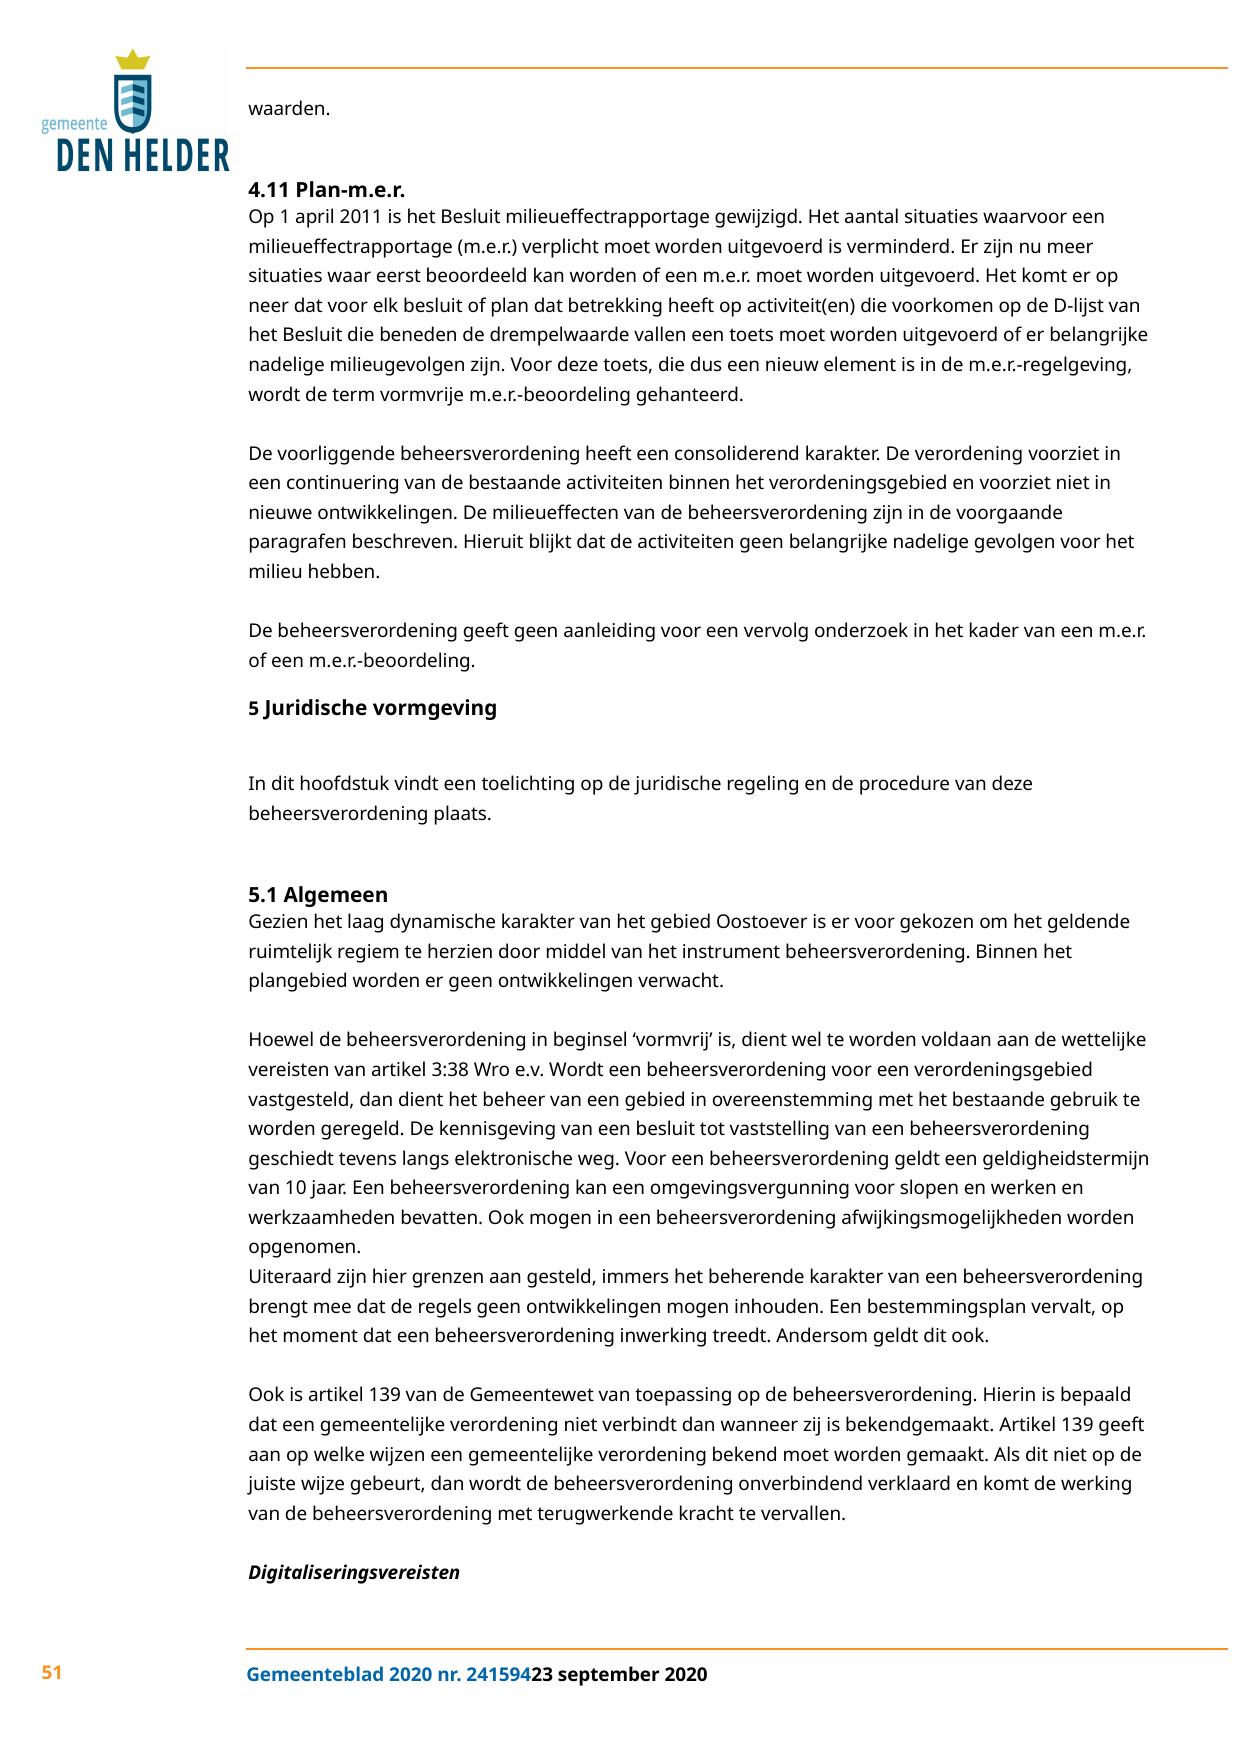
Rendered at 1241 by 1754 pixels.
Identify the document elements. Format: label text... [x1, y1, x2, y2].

picture [182, 144, 187, 165]
text In dit hoofdstuk vindt een toelichting op de juridische regeling en de procedure van deze beheersverordening plaats. [248, 770, 1152, 826]
text 5 Juridische vormgeving [248, 693, 1152, 721]
picture [130, 157, 135, 172]
picture [41, 47, 231, 172]
text De voorliggende beheersverordening heeft een consoliderend karakter. De verordening voorziet in een continuering van de bestaande activiteiten binnen het verordeningsgebied en voorziet niet in nieuwe ontwikkelingen. De milieueffecten van de beheersverordening zijn in de voorgaande paragrafen beschreven. Hieruit blijkt dat de activiteiten geen belangrijke nadelige gevolgen voor het milieu hebben. [248, 440, 1152, 584]
text 5.1 Algemeen [248, 880, 1152, 908]
picture [100, 154, 106, 172]
text 4.11 Plan-m.e.r. [248, 175, 1152, 203]
picture [220, 160, 224, 172]
text Uiteraard zijn hier grenzen aan gesteld, immers het beherende karakter van een beheersverordening brengt mee dat de regels geen ontwikkelingen mogen inhouden. Een bestemmingsplan vervalt, op het moment dat een beheersverordening inwerking treedt. Andersom geldt dit ook. [248, 1263, 1152, 1348]
text Digitaliseringsvereisten [248, 1559, 1152, 1585]
text Ook is artikel 139 van de Gemeentewet van toepassing op de beheersverordening. Hierin is bepaald dat een gemeentelijke verordening niet verbindt dan wanneer zij is bekendgemaakt. Artikel 139 geeft aan op welke wijzen een gemeentelijke verordening bekend moet worden gemaakt. Als dit niet op de juiste wijze gebeurt, dan wordt de beheersverordening onverbindend verklaard en komt de werking van de beheersverordening met terugwerkende kracht te vervallen. [248, 1382, 1152, 1526]
text Hoewel de beheersverordening in beginsel ‘vormvrij’ is, dient wel te worden voldaan aan de wettelijke vereisten van artikel 3:38 Wro e.v. Wordt een beheersverordening voor een verordeningsgebied vastgesteld, dan dient het beheer van een gebied in overeenstemming met het bestaande gebruik te worden geregeld. De kennisgeving van een besluit tot vaststelling van een beheersverordening geschiedt tevens langs elektronische weg. Voor een beheersverordening geldt een geldigheidstermijn van 10 jaar. Een beheersverordening kan een omgevingsvergunning voor slopen en werken en werkzaamheden bevatten. Ook mogen in een beheersverordening afwijkingsmogelijkheden worden opgenomen. [248, 1027, 1152, 1259]
text Op 1 april 2011 is het Besluit milieueffectrapportage gewijzigd. Het aantal situaties waarvoor een milieueffectrapportage (m.e.r.) verplicht moet worden uitgevoerd is verminderd. Er zijn nu meer situaties waar eerst beoordeeld kan worden of een m.e.r. moet worden uitgevoerd. Het komt er op neer dat voor elk besluit of plan dat betrekking heeft op activiteit(en) die voorkomen op de D-lijst van het Besluit die beneden de drempelwaarde vallen een toets moet worden uitgevoerd of er belangrijke nadelige milieugevolgen zijn. Voor deze toets, die dus een nieuw element is in de m.e.r.-regelgeving, wordt de term vormvrije m.e.r.-beoordeling gehanteerd. [248, 203, 1152, 406]
picture [63, 144, 68, 165]
text waarden. [248, 95, 1152, 121]
text Gezien het laag dynamische karakter van het gebied Oostoever is er voor gekozen om het geldende ruimtelijk regiem te herzien door middel van het instrument beheersverordening. Binnen het plangebied worden er geen ontwikkelingen verwacht. [248, 908, 1152, 993]
text De beheersverordening geeft geen aanleiding voor een vervolg onderzoek in het kader van een m.e.r. of een m.e.r.-beoordeling. [248, 617, 1152, 673]
